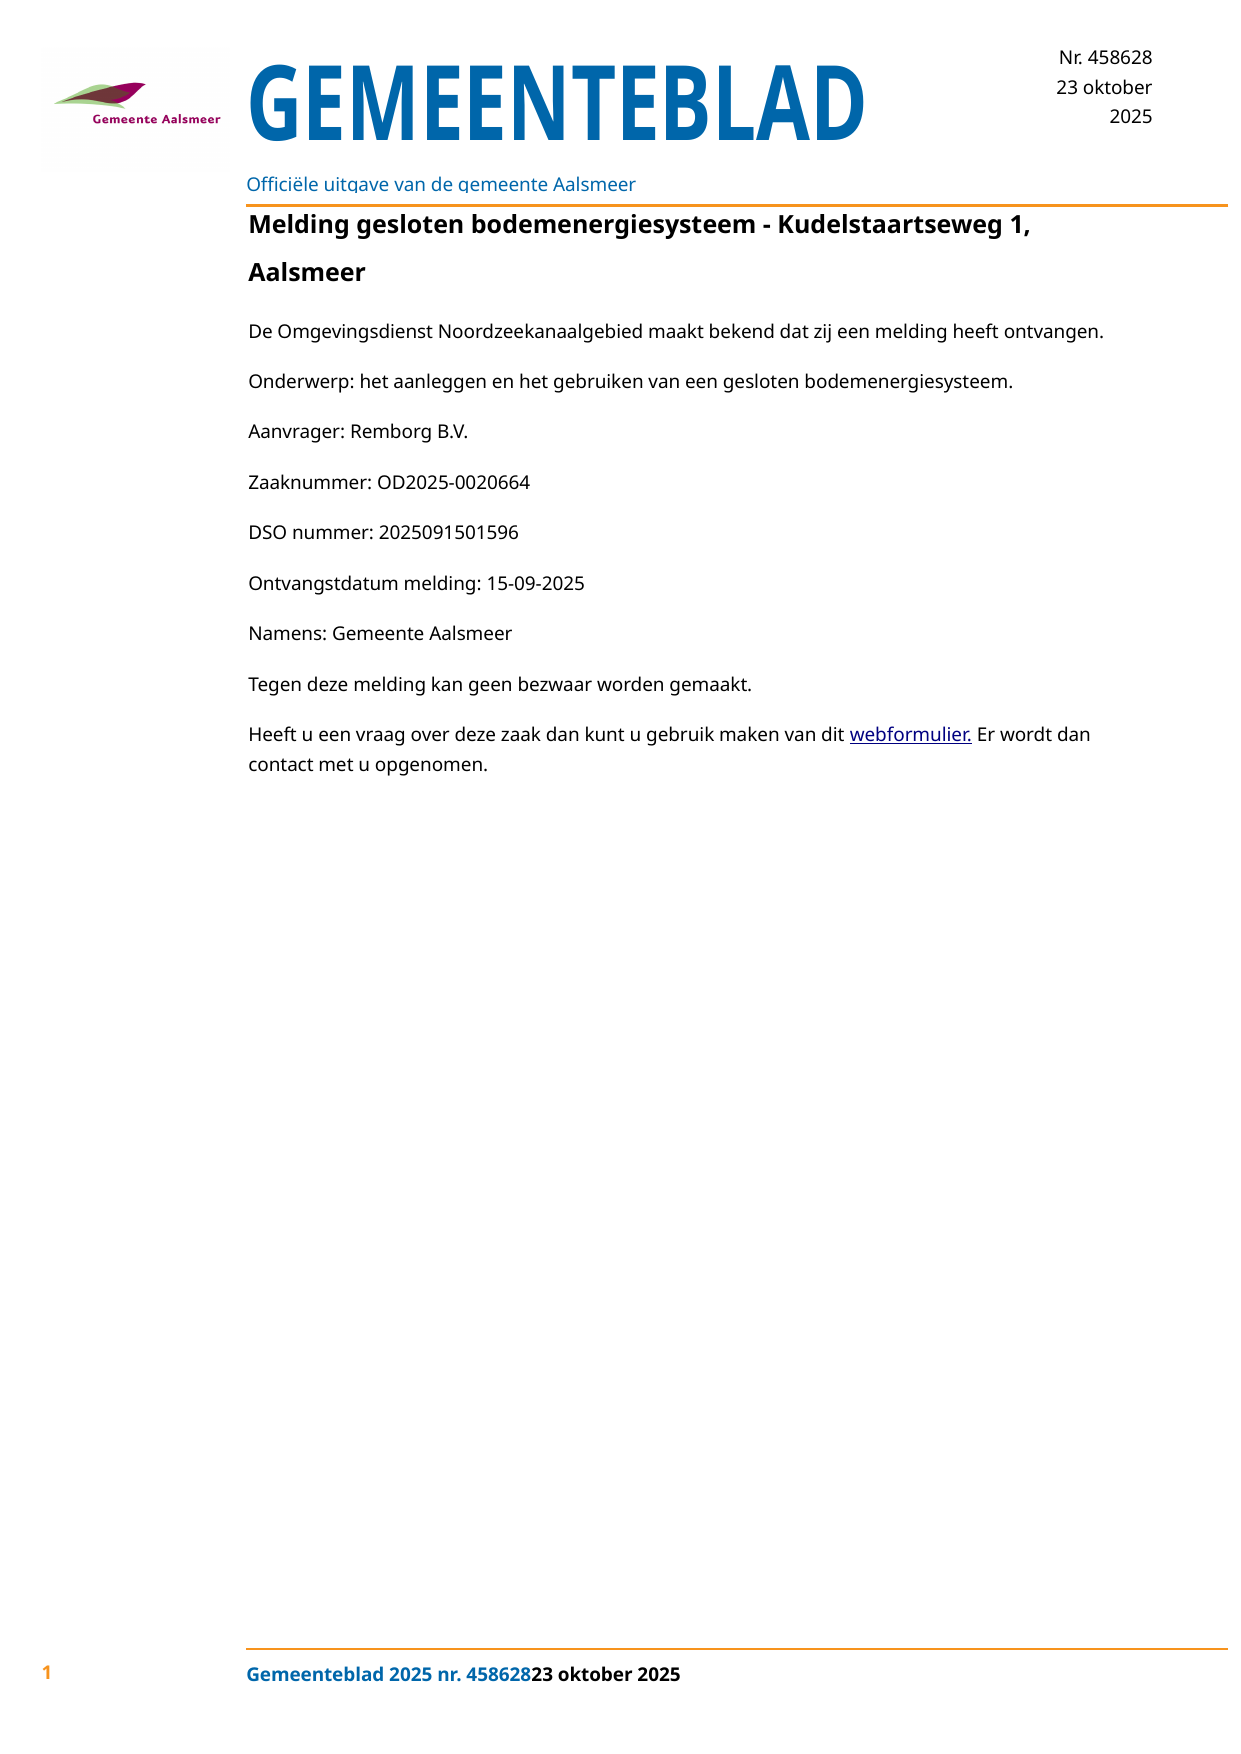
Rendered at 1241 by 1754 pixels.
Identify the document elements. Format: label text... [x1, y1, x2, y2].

text Ontvangstdatum melding: 15-09-2025 [248, 570, 1152, 596]
text Tegen deze melding kan geen bezwaar worden gemaakt. [248, 671, 1152, 697]
picture [41, 47, 231, 172]
text Zaaknummer: OD2025-0020664 [248, 469, 1152, 495]
text Heeft u een vraag over deze zaak dan kunt u gebruik maken van dit webformulier. Er wordt dan contact met u opgenomen. [248, 721, 1152, 777]
text Aanvrager: Remborg B.V. [248, 419, 1152, 444]
text Namens: Gemeente Aalsmeer [248, 620, 1152, 646]
text Melding gesloten bodemenergiesysteem - Kudelstaartseweg 1, Aalsmeer [248, 207, 1152, 288]
text DSO nummer: 2025091501596 [248, 519, 1152, 545]
text Onderwerp: het aanleggen en het gebruiken van een gesloten bodemenergiesysteem. [248, 368, 1152, 394]
text De Omgevingsdienst Noordzeekanaalgebied maakt bekend dat zij een melding heeft ontvangen. [248, 318, 1152, 344]
